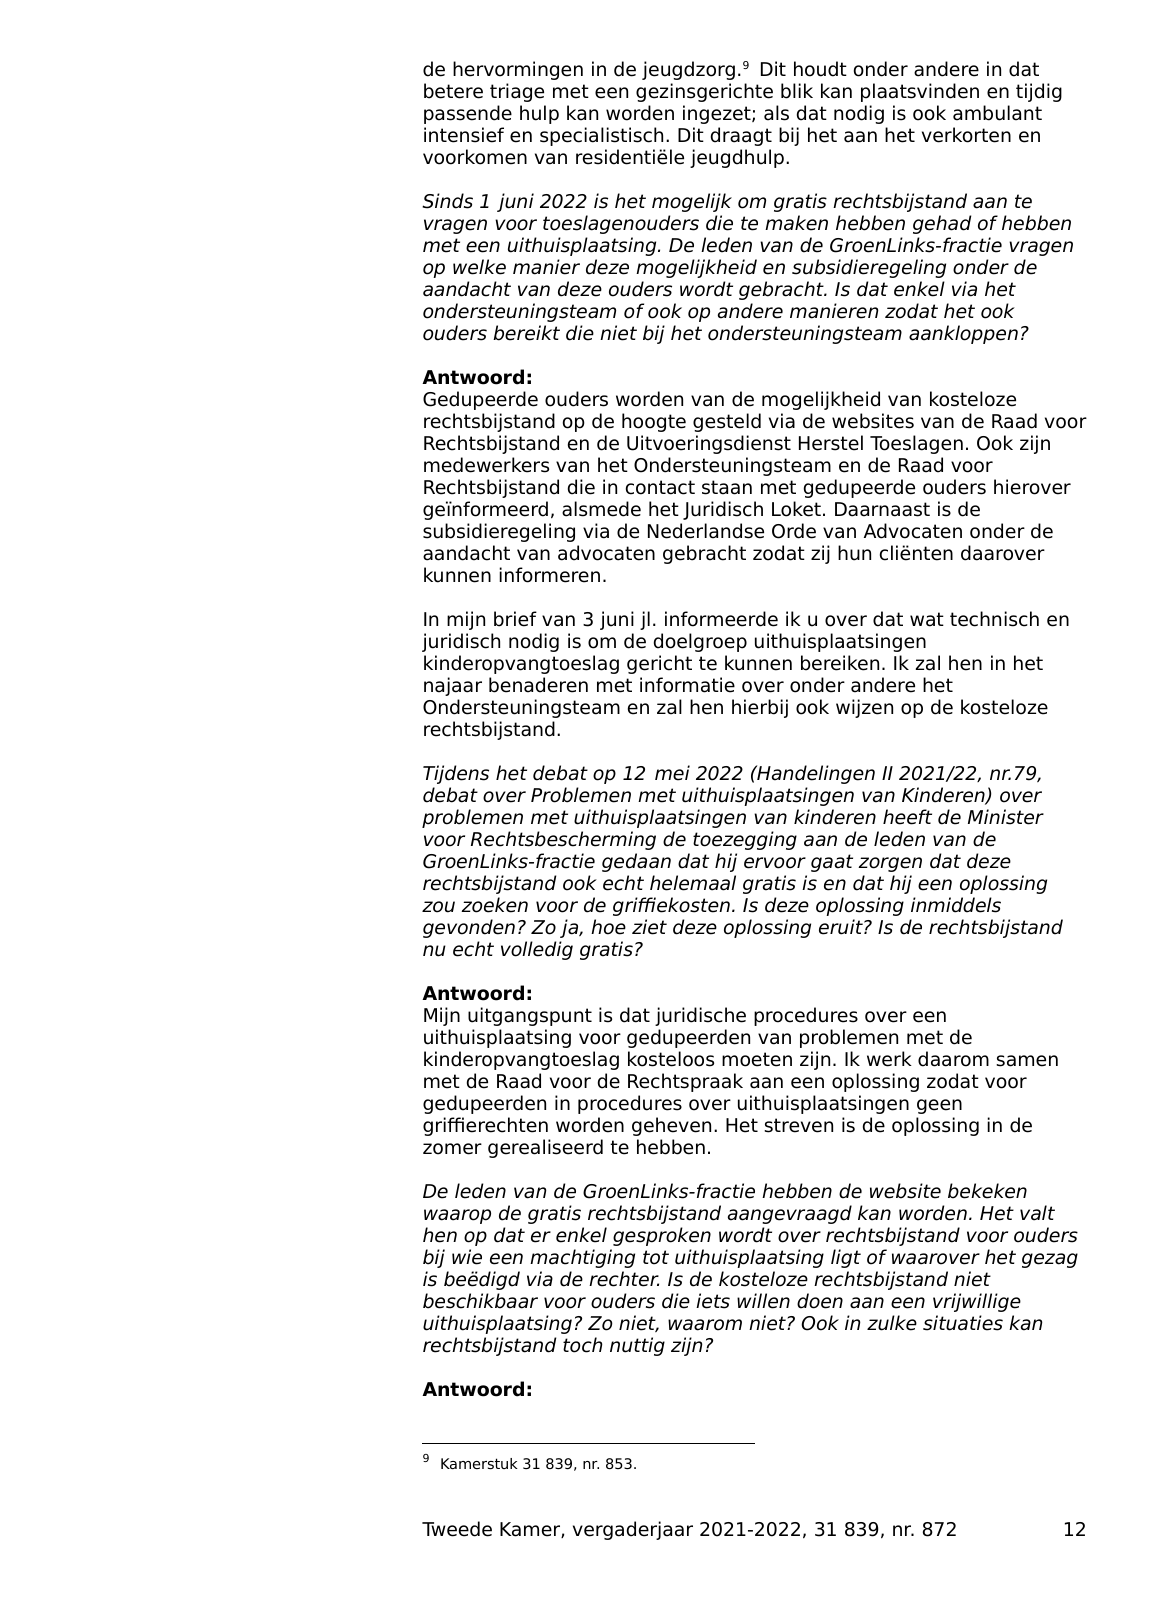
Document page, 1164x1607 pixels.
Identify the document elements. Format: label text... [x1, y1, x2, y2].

text Kamerstuk 31 839, nr. 853. [422, 1452, 1087, 1474]
text De leden van de GroenLinks-fractie hebben de website bekeken waarop de gratis rechtsbijstand aangevraagd kan worden. Het valt hen op dat er enkel gesproken wordt over rechtsbijstand voor ouders bij wie een machtiging tot uithuisplaatsing ligt of waarover het gezag is beëdigd via de rechter. Is de kosteloze rechtsbijstand niet beschikbaar voor ouders die iets willen doen aan een vrijwillige uithuisplaatsing? Zo niet, waarom niet? Ook in zulke situaties kan rechtsbijstand toch nuttig zijn? [422, 1181, 1087, 1357]
text Antwoord: [422, 1379, 1087, 1401]
text Antwoord: [422, 983, 1087, 1005]
text Mijn uitgangspunt is dat juridische procedures over een uithuisplaatsing voor gedupeerden van problemen met de kinderopvangtoeslag kosteloos moeten zijn. Ik werk daarom samen met de Raad voor de Rechtspraak aan een oplossing zodat voor gedupeerden in procedures over uithuisplaatsingen geen griffierechten worden geheven. Het streven is de oplossing in de zomer gerealiseerd te hebben. [422, 1005, 1087, 1159]
text Gedupeerde ouders worden van de mogelijkheid van kosteloze rechtsbijstand op de hoogte gesteld via de websites van de Raad voor Rechtsbijstand en de Uitvoeringsdienst Herstel Toeslagen. Ook zijn medewerkers van het Ondersteuningsteam en de Raad voor Rechtsbijstand die in contact staan met gedupeerde ouders hierover geïnformeerd, alsmede het Juridisch Loket. Daarnaast is de subsidieregeling via de Nederlandse Orde van Advocaten onder de aandacht van advocaten gebracht zodat zij hun cliënten daarover kunnen informeren. [422, 389, 1087, 587]
text de hervormingen in de jeugdzorg. Dit houdt onder andere in dat betere triage met een gezinsgerichte blik kan plaatsvinden en tijdig passende hulp kan worden ingezet; als dat nodig is ook ambulant intensief en specialistisch. Dit draagt bij het aan het verkorten en voorkomen van residentiële jeugdhulp. [422, 59, 1087, 169]
text In mijn brief van 3 juni jl. informeerde ik u over dat wat technisch en juridisch nodig is om de doelgroep uithuisplaatsingen kinderopvangtoeslag gericht te kunnen bereiken. Ik zal hen in het najaar benaderen met informatie over onder andere het Ondersteuningsteam en zal hen hierbij ook wijzen op de kosteloze rechtsbijstand. [422, 609, 1087, 741]
text Antwoord: [422, 367, 1087, 389]
text Sinds 1 juni 2022 is het mogelijk om gratis rechtsbijstand aan te vragen voor toeslagenouders die te maken hebben gehad of hebben met een uithuisplaatsing. De leden van de GroenLinks-fractie vragen op welke manier deze mogelijkheid en subsidieregeling onder de aandacht van deze ouders wordt gebracht. Is dat enkel via het ondersteuningsteam of ook op andere manieren zodat het ook ouders bereikt die niet bij het ondersteuningsteam aankloppen? [422, 191, 1087, 345]
text Tijdens het debat op 12 mei 2022 (Handelingen II 2021/22, nr.79, debat over Problemen met uithuisplaatsingen van Kinderen) over problemen met uithuisplaatsingen van kinderen heeft de Minister voor Rechtsbescherming de toezegging aan de leden van de GroenLinks-fractie gedaan dat hij ervoor gaat zorgen dat deze rechtsbijstand ook echt helemaal gratis is en dat hij een oplossing zou zoeken voor de griffiekosten. Is deze oplossing inmiddels gevonden? Zo ja, hoe ziet deze oplossing eruit? Is de rechtsbijstand nu echt volledig gratis? [422, 763, 1087, 961]
